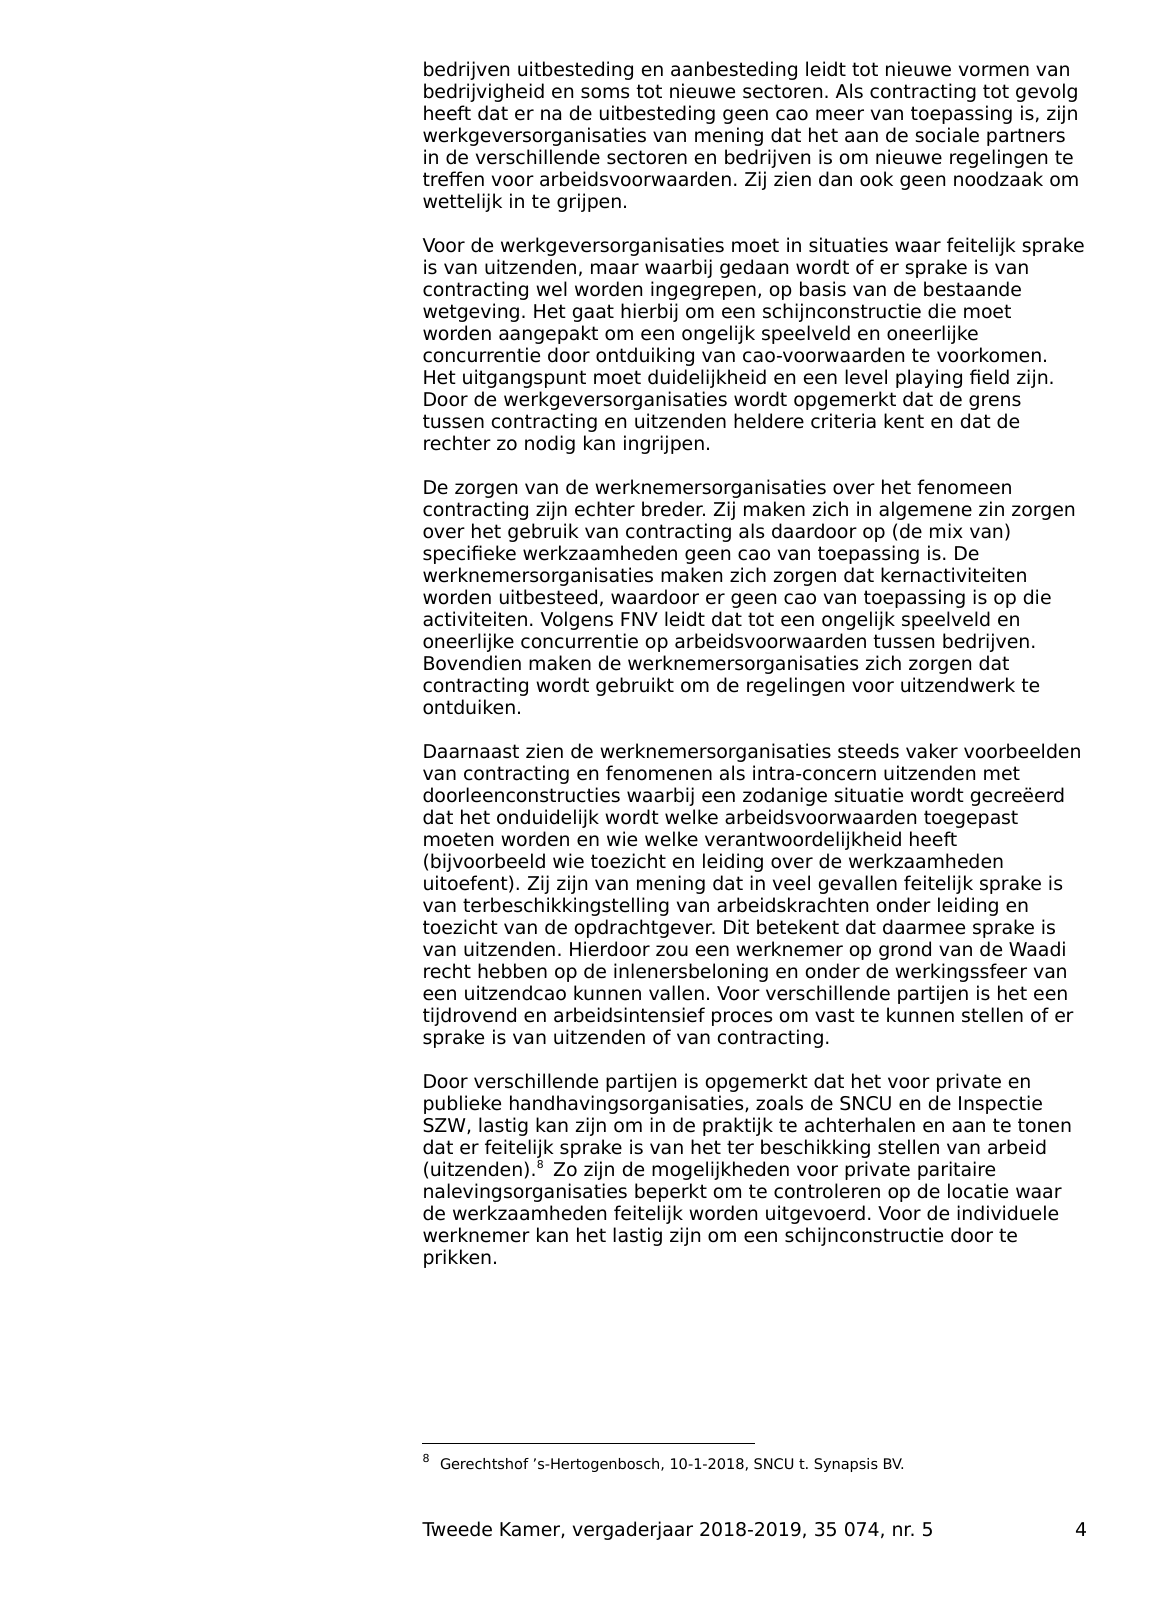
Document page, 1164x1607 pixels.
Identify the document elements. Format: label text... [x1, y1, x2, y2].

text Voor de werkgeversorganisaties moet in situaties waar feitelijk sprake is van uitzenden, maar waarbij gedaan wordt of er sprake is van contracting wel worden ingegrepen, op basis van de bestaande wetgeving. Het gaat hierbij om een schijnconstructie die moet worden aangepakt om een ongelijk speelveld en oneerlijke concurrentie door ontduiking van cao-voorwaarden te voorkomen. Het uitgangspunt moet duidelijkheid en een level playing field zijn. Door de werkgeversorganisaties wordt opgemerkt dat de grens tussen contracting en uitzenden heldere criteria kent en dat de rechter zo nodig kan ingrijpen. [422, 235, 1087, 455]
text Daarnaast zien de werknemersorganisaties steeds vaker voorbeelden van contracting en fenomenen als intra-concern uitzenden met doorleenconstructies waarbij een zodanige situatie wordt gecreëerd dat het onduidelijk wordt welke arbeidsvoorwaarden toegepast moeten worden en wie welke verantwoordelijkheid heeft (bijvoorbeeld wie toezicht en leiding over de werkzaamheden uitoefent). Zij zijn van mening dat in veel gevallen feitelijk sprake is van terbeschikkingstelling van arbeidskrachten onder leiding en toezicht van de opdrachtgever. Dit betekent dat daarmee sprake is van uitzenden. Hierdoor zou een werknemer op grond van de Waadi recht hebben op de inlenersbeloning en onder de werkingssfeer van een uitzendcao kunnen vallen. Voor verschillende partijen is het een tijdrovend en arbeidsintensief proces om vast te kunnen stellen of er sprake is van uitzenden of van contracting. [422, 741, 1087, 1049]
text bedrijven uitbesteding en aanbesteding leidt tot nieuwe vormen van bedrijvigheid en soms tot nieuwe sectoren. Als contracting tot gevolg heeft dat er na de uitbesteding geen cao meer van toepassing is, zijn werkgeversorganisaties van mening dat het aan de sociale partners in de verschillende sectoren en bedrijven is om nieuwe regelingen te treffen voor arbeidsvoorwaarden. Zij zien dan ook geen noodzaak om wettelijk in te grijpen. [422, 59, 1087, 213]
text De zorgen van de werknemersorganisaties over het fenomeen contracting zijn echter breder. Zij maken zich in algemene zin zorgen over het gebruik van contracting als daardoor op (de mix van) specifieke werkzaamheden geen cao van toepassing is. De werknemersorganisaties maken zich zorgen dat kernactiviteiten worden uitbesteed, waardoor er geen cao van toepassing is op die activiteiten. Volgens FNV leidt dat tot een ongelijk speelveld en oneerlijke concurrentie op arbeidsvoorwaarden tussen bedrijven. Bovendien maken de werknemersorganisaties zich zorgen dat contracting wordt gebruikt om de regelingen voor uitzendwerk te ontduiken. [422, 477, 1087, 719]
text Gerechtshof ’s-Hertogenbosch, 10-1-2018, SNCU t. Synapsis BV. [422, 1452, 1087, 1474]
text Door verschillende partijen is opgemerkt dat het voor private en publieke handhavingsorganisaties, zoals de SNCU en de Inspectie SZW, lastig kan zijn om in de praktijk te achterhalen en aan te tonen dat er feitelijk sprake is van het ter beschikking stellen van arbeid (uitzenden). Zo zijn de mogelijkheden voor private paritaire nalevingsorganisaties beperkt om te controleren op de locatie waar de werkzaamheden feitelijk worden uitgevoerd. Voor de individuele werknemer kan het lastig zijn om een schijnconstructie door te prikken. [422, 1071, 1087, 1269]
